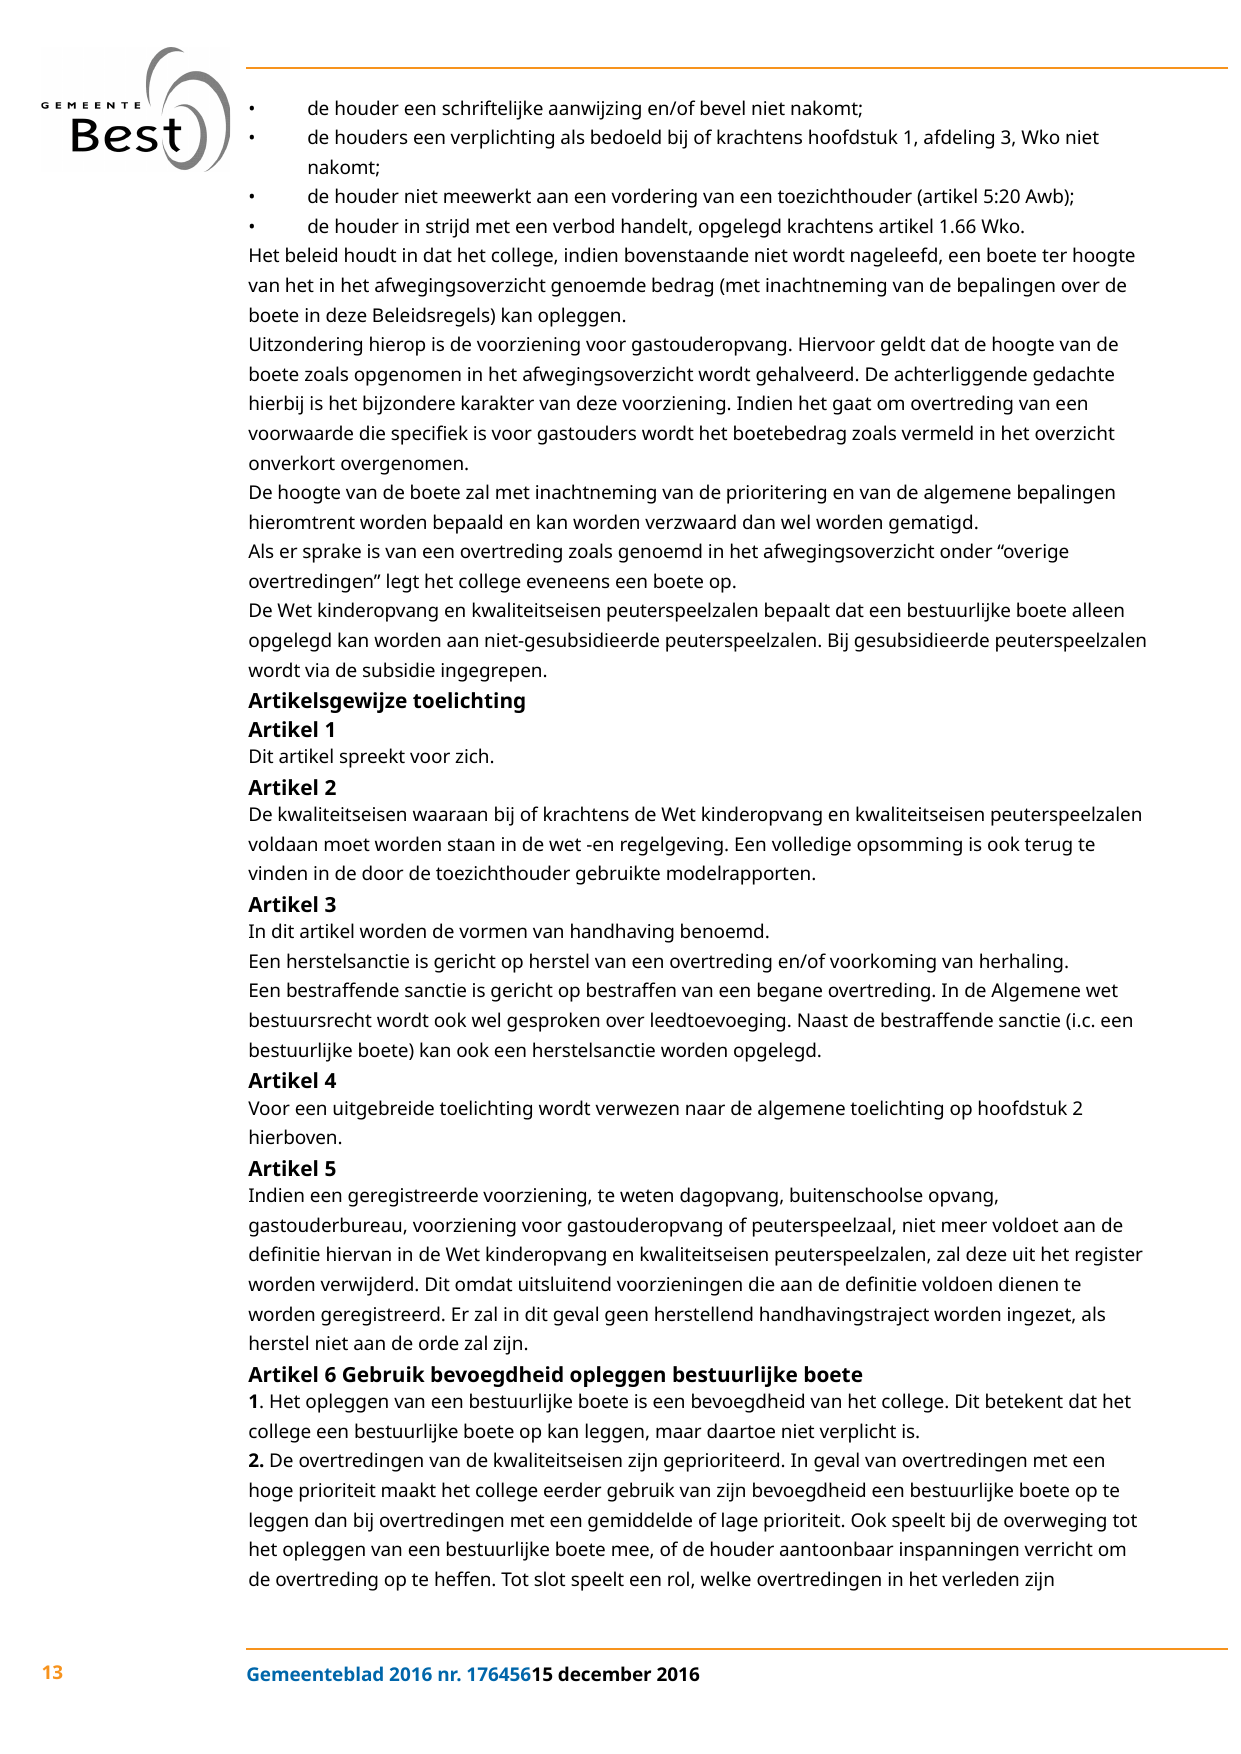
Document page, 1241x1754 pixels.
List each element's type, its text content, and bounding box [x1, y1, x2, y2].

text Artikel 4 [248, 1066, 1152, 1095]
list de houder niet meewerkt aan een vordering van een toezichthouder (artikel 5:20 Awb); [248, 183, 1152, 209]
text In dit artikel worden de vormen van handhaving benoemd. [248, 918, 1152, 944]
text 1. Het opleggen van een bestuurlijke boete is een bevoegdheid van het college. Dit betekent dat het college een bestuurlijke boete op kan leggen, maar daartoe niet verplicht is. [248, 1388, 1152, 1444]
text 2. De overtredingen van de kwaliteitseisen zijn geprioriteerd. In geval van overtredingen met een hoge prioriteit maakt het college eerder gebruik van zijn bevoegdheid een bestuurlijke boete op te leggen dan bij overtredingen met een gemiddelde of lage prioriteit. Ook speelt bij de overweging tot het opleggen van een bestuurlijke boete mee, of de houder aantoonbaar inspanningen verricht om de overtreding op te heffen. Tot slot speelt een rol, welke overtredingen in het verleden zijn [248, 1448, 1152, 1592]
text Uitzondering hierop is de voorziening voor gastouderopvang. Hiervoor geldt dat de hoogte van de boete zoals opgenomen in het afwegingsoverzicht wordt gehalveerd. De achterliggende gedachte hierbij is het bijzondere karakter van deze voorziening. Indien het gaat om overtreding van een voorwaarde die specifiek is voor gastouders wordt het boetebedrag zoals vermeld in het overzicht onverkort overgenomen. [248, 331, 1152, 476]
text Artikel 3 [248, 890, 1152, 918]
text Artikel 2 [248, 773, 1152, 801]
text De kwaliteitseisen waaraan bij of krachtens de Wet kinderopvang en kwaliteitseisen peuterspeelzalen voldaan moet worden staan in de wet -en regelgeving. Een volledige opsomming is ook terug te vinden in de door de toezichthouder gebruikte modelrapporten. [248, 801, 1152, 886]
text Artikel 6 Gebruik bevoegdheid opleggen bestuurlijke boete [248, 1360, 1152, 1388]
text Een herstelsanctie is gericht op herstel van een overtreding en/of voorkoming van herhaling. [248, 948, 1152, 974]
text Het beleid houdt in dat het college, indien bovenstaande niet wordt nageleefd, een boete ter hoogte van het in het afwegingsoverzicht genoemde bedrag (met inachtneming van de bepalingen over de boete in deze Beleidsregels) kan opleggen. [248, 243, 1152, 328]
text Als er sprake is van een overtreding zoals genoemd in het afwegingsoverzicht onder “overige overtredingen” legt het college eveneens een boete op. [248, 538, 1152, 594]
list de houder een schriftelijke aanwijzing en/of bevel niet nakomt; [248, 95, 1152, 121]
text Een bestraffende sanctie is gericht op bestraffen van een begane overtreding. In de Algemene wet bestuursrecht wordt ook wel gesproken over leedtoevoeging. Naast de bestraffende sanctie (i.c. een bestuurlijke boete) kan ook een herstelsanctie worden opgelegd. [248, 978, 1152, 1063]
list de houder in strijd met een verbod handelt, opgelegd krachtens artikel 1.66 Wko. [248, 213, 1152, 239]
text Dit artikel spreekt voor zich. [248, 743, 1152, 769]
picture [41, 47, 231, 172]
list de houders een verplichting als bedoeld bij of krachtens hoofdstuk 1, afdeling 3, Wko niet nakomt; [248, 124, 1152, 180]
text Indien een geregistreerde voorziening, te weten dagopvang, buitenschoolse opvang, gastouderbureau, voorziening voor gastouderopvang of peuterspeelzaal, niet meer voldoet aan de definitie hiervan in de Wet kinderopvang en kwaliteitseisen peuterspeelzalen, zal deze uit het register worden verwijderd. Dit omdat uitsluitend voorzieningen die aan de definitie voldoen dienen te worden geregistreerd. Er zal in dit geval geen herstellend handhavingstraject worden ingezet, als herstel niet aan de orde zal zijn. [248, 1182, 1152, 1356]
text De Wet kinderopvang en kwaliteitseisen peuterspeelzalen bepaalt dat een bestuurlijke boete alleen opgelegd kan worden aan niet-gesubsidieerde peuterspeelzalen. Bij gesubsidieerde peuterspeelzalen wordt via de subsidie ingegrepen. [248, 598, 1152, 683]
text Artikel 1 [248, 715, 1152, 743]
text Artikelsgewijze toelichting [248, 686, 1152, 715]
text Voor een uitgebreide toelichting wordt verwezen naar de algemene toelichting op hoofdstuk 2 hierboven. [248, 1095, 1152, 1150]
text Artikel 5 [248, 1154, 1152, 1182]
text De hoogte van de boete zal met inachtneming van de prioritering en van de algemene bepalingen hieromtrent worden bepaald en kan worden verzwaard dan wel worden gematigd. [248, 479, 1152, 535]
